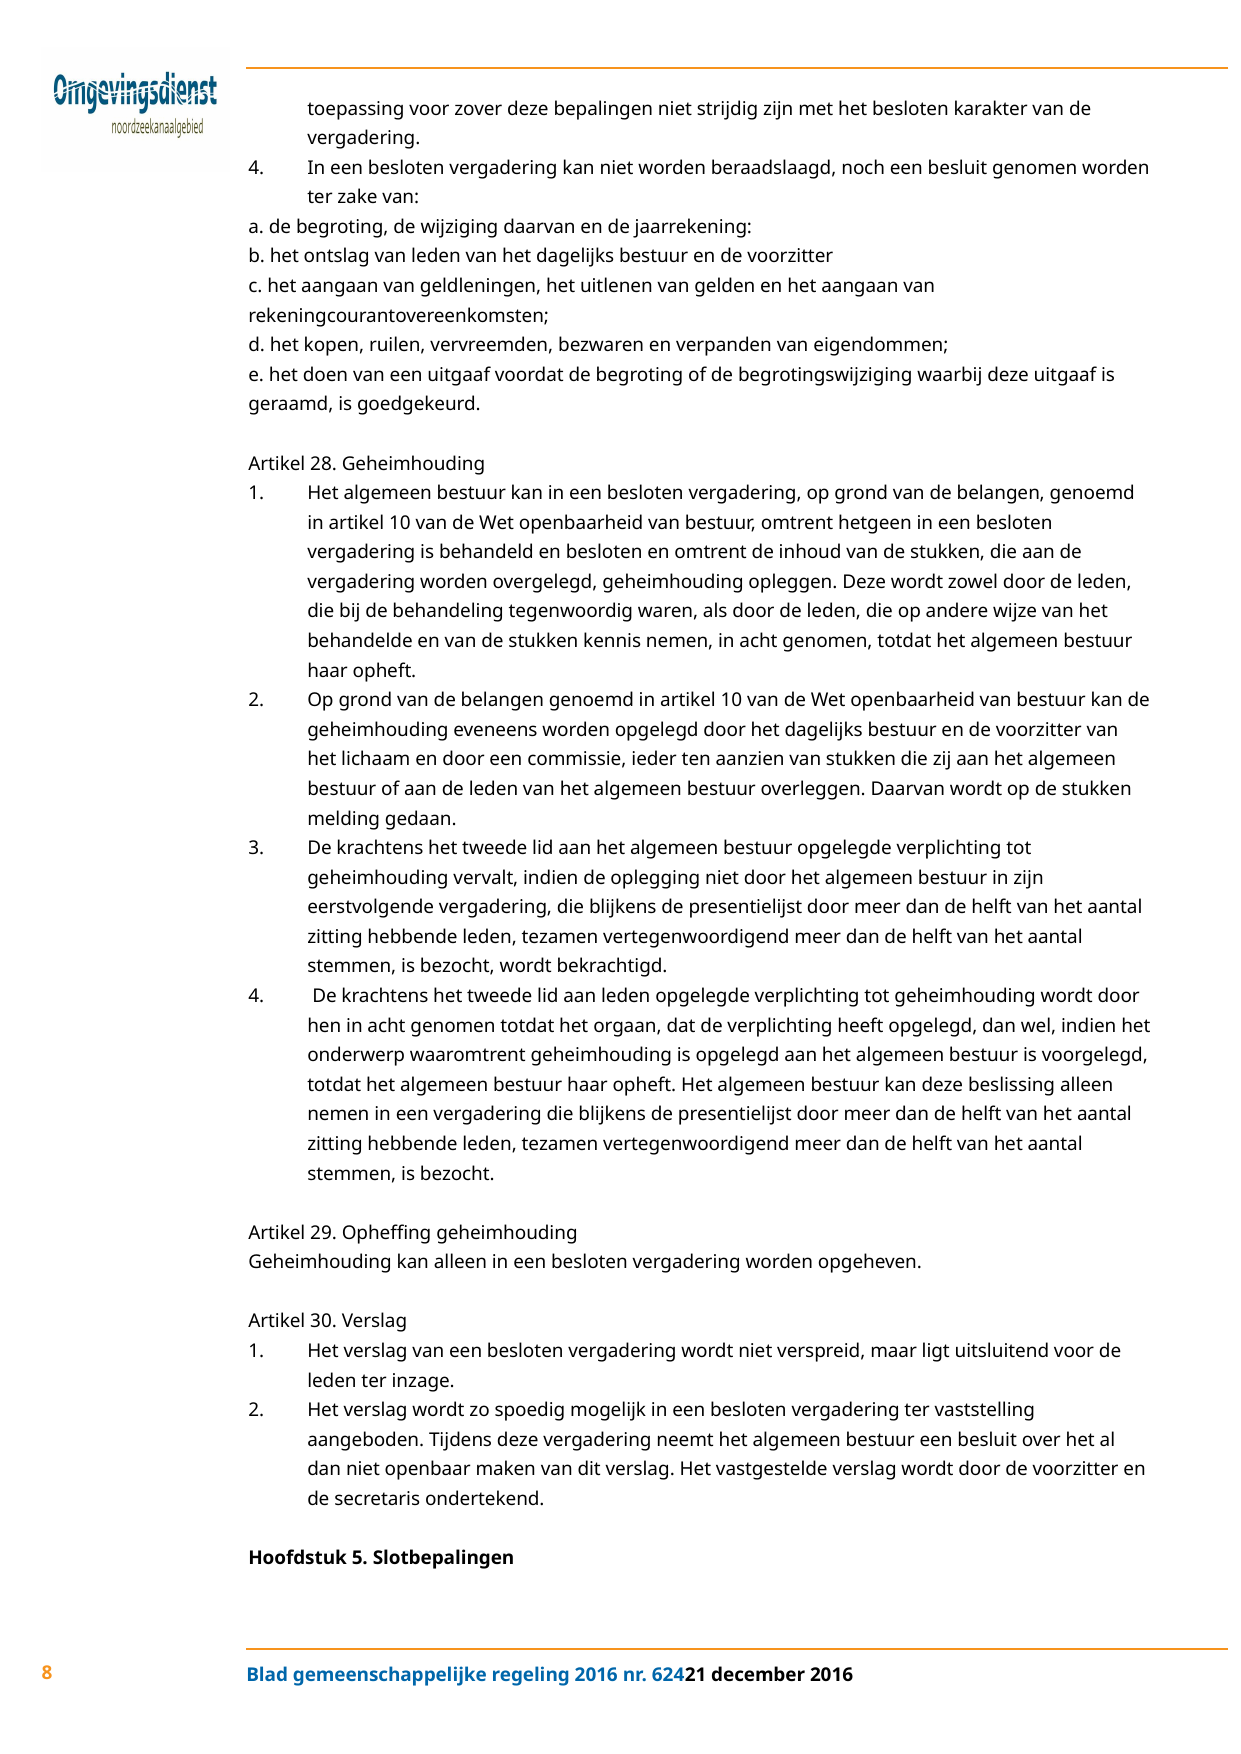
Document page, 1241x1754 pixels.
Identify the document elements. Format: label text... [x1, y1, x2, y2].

picture [41, 47, 231, 172]
text Artikel 30. Verslag [248, 1308, 1152, 1333]
list Het verslag van een besloten vergadering wordt niet verspreid, maar ligt uitsluitend voor de leden ter inzage. [248, 1337, 1152, 1393]
list In een besloten vergadering kan niet worden beraadslaagd, noch een besluit genomen worden ter zake van: [248, 154, 1152, 209]
text Hoofdstuk 5. Slotbepalingen [248, 1544, 1152, 1570]
list De krachtens het tweede lid aan leden opgelegde verplichting tot geheimhouding wordt door hen in acht genomen totdat het orgaan, dat de verplichting heeft opgelegd, dan wel, indien het onderwerp waaromtrent geheimhouding is opgelegd aan het algemeen bestuur is voorgelegd, totdat het algemeen bestuur haar opheft. Het algemeen bestuur kan deze beslissing alleen nemen in een vergadering die blijkens de presentielijst door meer dan de helft van het aantal zitting hebbende leden, tezamen vertegenwoordigend meer dan de helft van het aantal stemmen, is bezocht. [248, 982, 1152, 1186]
list Het verslag wordt zo spoedig mogelijk in een besloten vergadering ter vaststelling aangeboden. Tijdens deze vergadering neemt het algemeen bestuur een besluit over het al dan niet openbaar maken van dit verslag. Het vastgestelde verslag wordt door de voorzitter en de secretaris ondertekend. [248, 1396, 1152, 1511]
text e. het doen van een uitgaaf voordat de begroting of de begrotingswijziging waarbij deze uitgaaf is geraamd, is goedgekeurd. [248, 361, 1152, 416]
text Artikel 29. Opheffing geheimhouding [248, 1219, 1152, 1245]
list Op grond van de belangen genoemd in artikel 10 van de Wet openbaarheid van bestuur kan de geheimhouding eveneens worden opgelegd door het dagelijks bestuur en de voorzitter van het lichaam en door een commissie, ieder ten aanzien van stukken die zij aan het algemeen bestuur of aan de leden van het algemeen bestuur overleggen. Daarvan wordt op de stukken melding gedaan. [248, 686, 1152, 831]
list De krachtens het tweede lid aan het algemeen bestuur opgelegde verplichting tot geheimhouding vervalt, indien de oplegging niet door het algemeen bestuur in zijn eerstvolgende vergadering, die blijkens de presentielijst door meer dan de helft van het aantal zitting hebbende leden, tezamen vertegenwoordigend meer dan de helft van het aantal stemmen, is bezocht, wordt bekrachtigd. [248, 834, 1152, 978]
text d. het kopen, ruilen, vervreemden, bezwaren en verpanden van eigendommen; [248, 331, 1152, 357]
text c. het aangaan van geldleningen, het uitlenen van gelden en het aangaan van rekeningcourantovereenkomsten; [248, 272, 1152, 328]
text a. de begroting, de wijziging daarvan en de jaarrekening: [248, 213, 1152, 239]
text b. het ontslag van leden van het dagelijks bestuur en de voorzitter [248, 243, 1152, 268]
text Artikel 28. Geheimhouding [248, 450, 1152, 476]
list Het algemeen bestuur kan in een besloten vergadering, op grond van de belangen, genoemd in artikel 10 van de Wet openbaarheid van bestuur, omtrent hetgeen in een besloten vergadering is behandeld en besloten en omtrent de inhoud van de stukken, die aan de vergadering worden overgelegd, geheimhouding opleggen. Deze wordt zowel door de leden, die bij de behandeling tegenwoordig waren, als door de leden, die op andere wijze van het behandelde en van de stukken kennis nemen, in acht genomen, totdat het algemeen bestuur haar opheft. [248, 479, 1152, 683]
list toepassing voor zover deze bepalingen niet strijdig zijn met het besloten karakter van de vergadering. [248, 95, 1152, 150]
text Geheimhouding kan alleen in een besloten vergadering worden opgeheven. [248, 1248, 1152, 1274]
